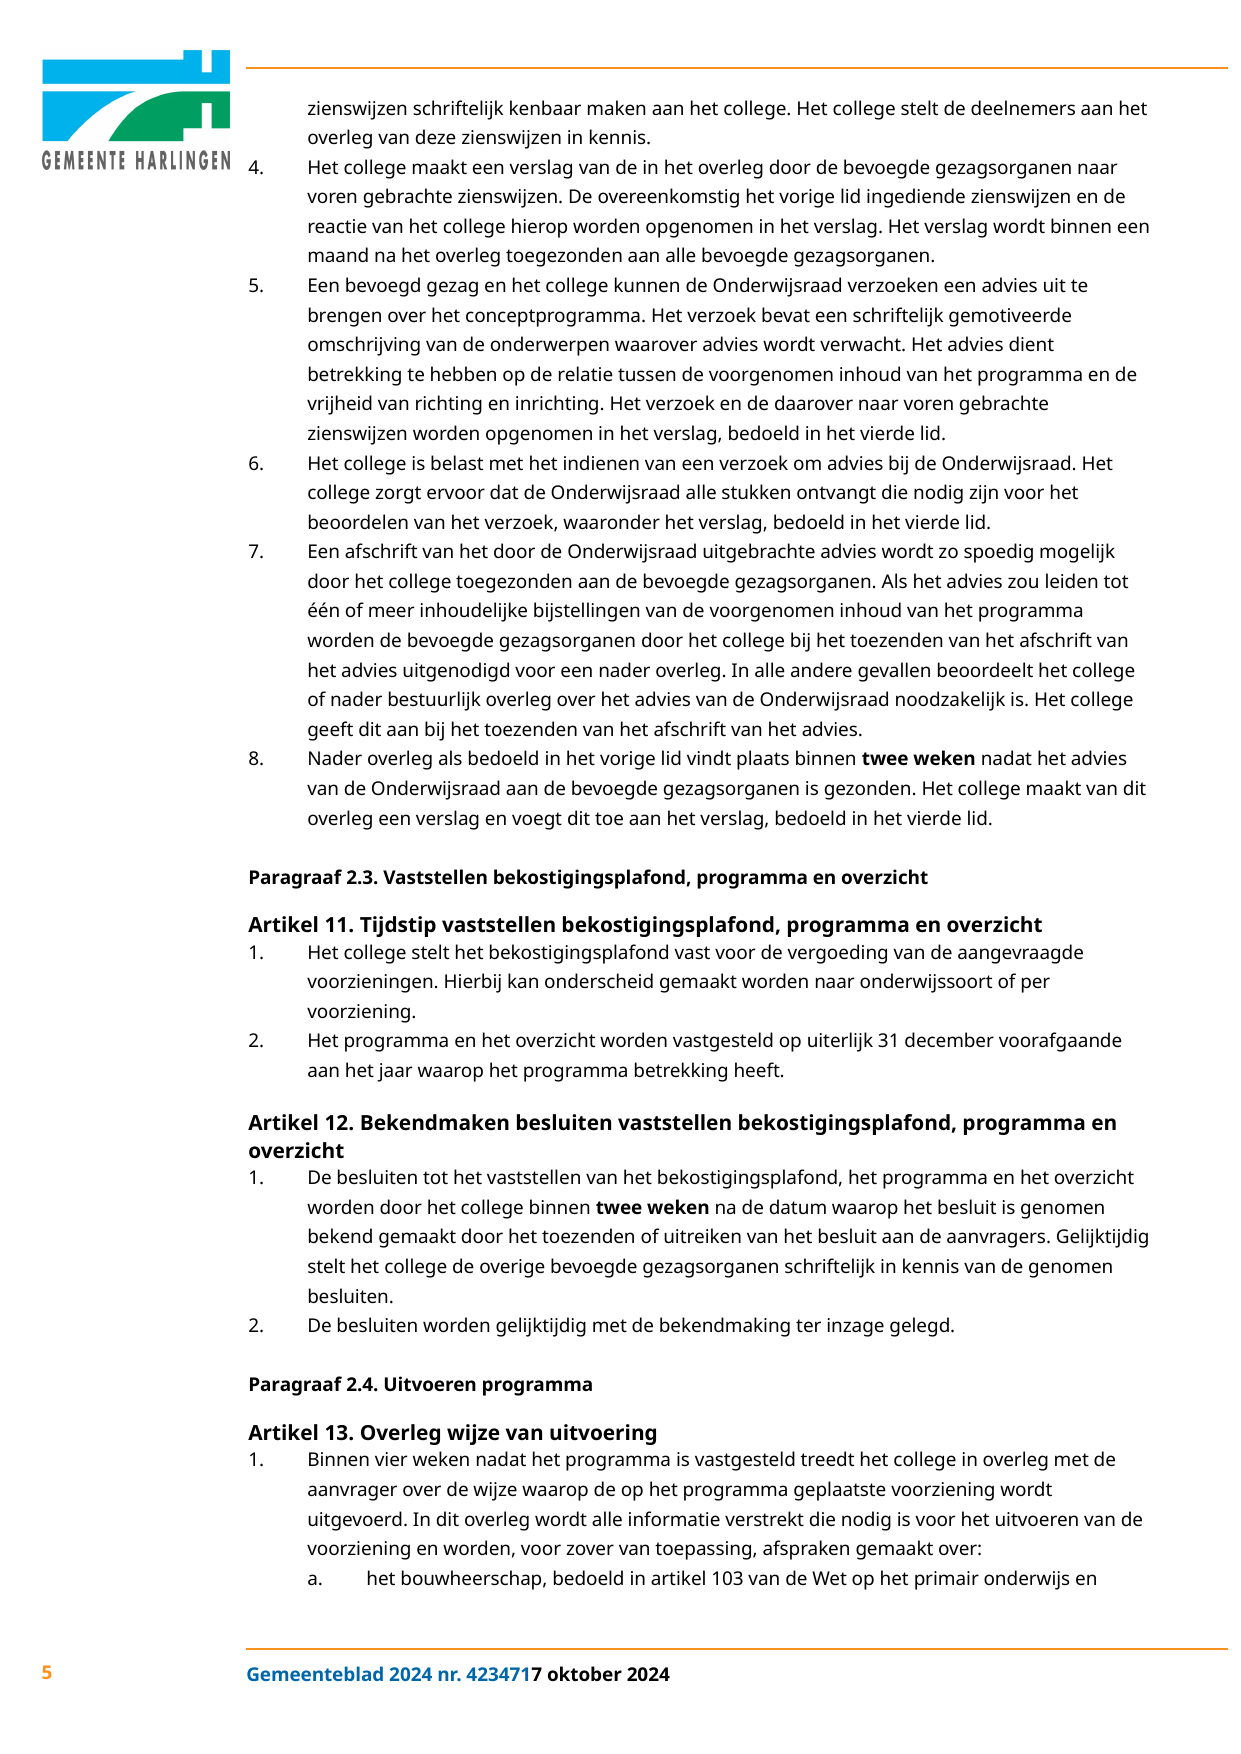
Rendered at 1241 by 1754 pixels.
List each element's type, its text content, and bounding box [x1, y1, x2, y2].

list het bouwheerschap, bedoeld in artikel 103 van de Wet op het primair onderwijs en [307, 1565, 1152, 1591]
list De besluiten tot het vaststellen van het bekostigingsplafond, het programma en het overzicht worden door het college binnen twee weken na de datum waarop het besluit is genomen bekend gemaakt door het toezenden of uitreiken van het besluit aan de aanvragers. Gelijktijdig stelt het college de overige bevoegde gezagsorganen schriftelijk in kennis van de genomen besluiten. [248, 1164, 1152, 1309]
text Paragraaf 2.4. Uitvoeren programma [248, 1372, 1152, 1397]
text Artikel 13. Overleg wijze van uitvoering [248, 1418, 1152, 1447]
list Een bevoegd gezag en het college kunnen de Onderwijsraad verzoeken een advies uit te brengen over het conceptprogramma. Het verzoek bevat een schriftelijk gemotiveerde omschrijving van de onderwerpen waarover advies wordt verwacht. Het advies dient betrekking te hebben op de relatie tussen de voorgenomen inhoud van het programma en de vrijheid van richting en inrichting. Het verzoek en de daarover naar voren gebrachte zienswijzen worden opgenomen in het verslag, bedoeld in het vierde lid. [248, 272, 1152, 446]
list Nader overleg als bedoeld in het vorige lid vindt plaats binnen twee weken nadat het advies van de Onderwijsraad aan de bevoegde gezagsorganen is gezonden. Het college maakt van dit overleg een verslag en voegt dit toe aan het verslag, bedoeld in het vierde lid. [248, 746, 1152, 831]
list Het programma en het overzicht worden vastgesteld op uiterlijk 31 december voorafgaande aan het jaar waarop het programma betrekking heeft. [248, 1028, 1152, 1083]
list Het college maakt een verslag van de in het overleg door de bevoegde gezagsorganen naar voren gebrachte zienswijzen. De overeenkomstig het vorige lid ingediende zienswijzen en de reactie van het college hierop worden opgenomen in het verslag. Het verslag wordt binnen een maand na het overleg toegezonden aan alle bevoegde gezagsorganen. [248, 154, 1152, 268]
list Binnen vier weken nadat het programma is vastgesteld treedt het college in overleg met de aanvrager over de wijze waarop de op het programma geplaatste voorziening wordt uitgevoerd. In dit overleg wordt alle informatie verstrekt die nodig is voor het uitvoeren van de voorziening en worden, voor zover van toepassing, afspraken gemaakt over: [248, 1447, 1152, 1561]
list Het college stelt het bekostigingsplafond vast voor de vergoeding van de aangevraagde voorzieningen. Hierbij kan onderscheid gemaakt worden naar onderwijssoort of per voorziening. [248, 939, 1152, 1024]
text Paragraaf 2.3. Vaststellen bekostigingsplafond, programma en overzicht [248, 864, 1152, 890]
picture [41, 47, 231, 172]
list De besluiten worden gelijktijdig met de bekendmaking ter inzage gelegd. [248, 1312, 1152, 1338]
list zienswijzen schriftelijk kenbaar maken aan het college. Het college stelt de deelnemers aan het overleg van deze zienswijzen in kennis. [248, 95, 1152, 150]
list Een afschrift van het door de Onderwijsraad uitgebrachte advies wordt zo spoedig mogelijk door het college toegezonden aan de bevoegde gezagsorganen. Als het advies zou leiden tot één of meer inhoudelijke bijstellingen van de voorgenomen inhoud van het programma worden de bevoegde gezagsorganen door het college bij het toezenden van het afschrift van het advies uitgenodigd voor een nader overleg. In alle andere gevallen beoordeelt het college of nader bestuurlijk overleg over het advies van de Onderwijsraad noodzakelijk is. Het college geeft dit aan bij het toezenden van het afschrift van het advies. [248, 538, 1152, 742]
text Artikel 12. Bekendmaken besluiten vaststellen bekostigingsplafond, programma en overzicht [248, 1108, 1152, 1164]
list Het college is belast met het indienen van een verzoek om advies bij de Onderwijsraad. Het college zorgt ervoor dat de Onderwijsraad alle stukken ontvangt die nodig zijn voor het beoordelen van het verzoek, waaronder het verslag, bedoeld in het vierde lid. [248, 450, 1152, 535]
text Artikel 11. Tijdstip vaststellen bekostigingsplafond, programma en overzicht [248, 911, 1152, 939]
